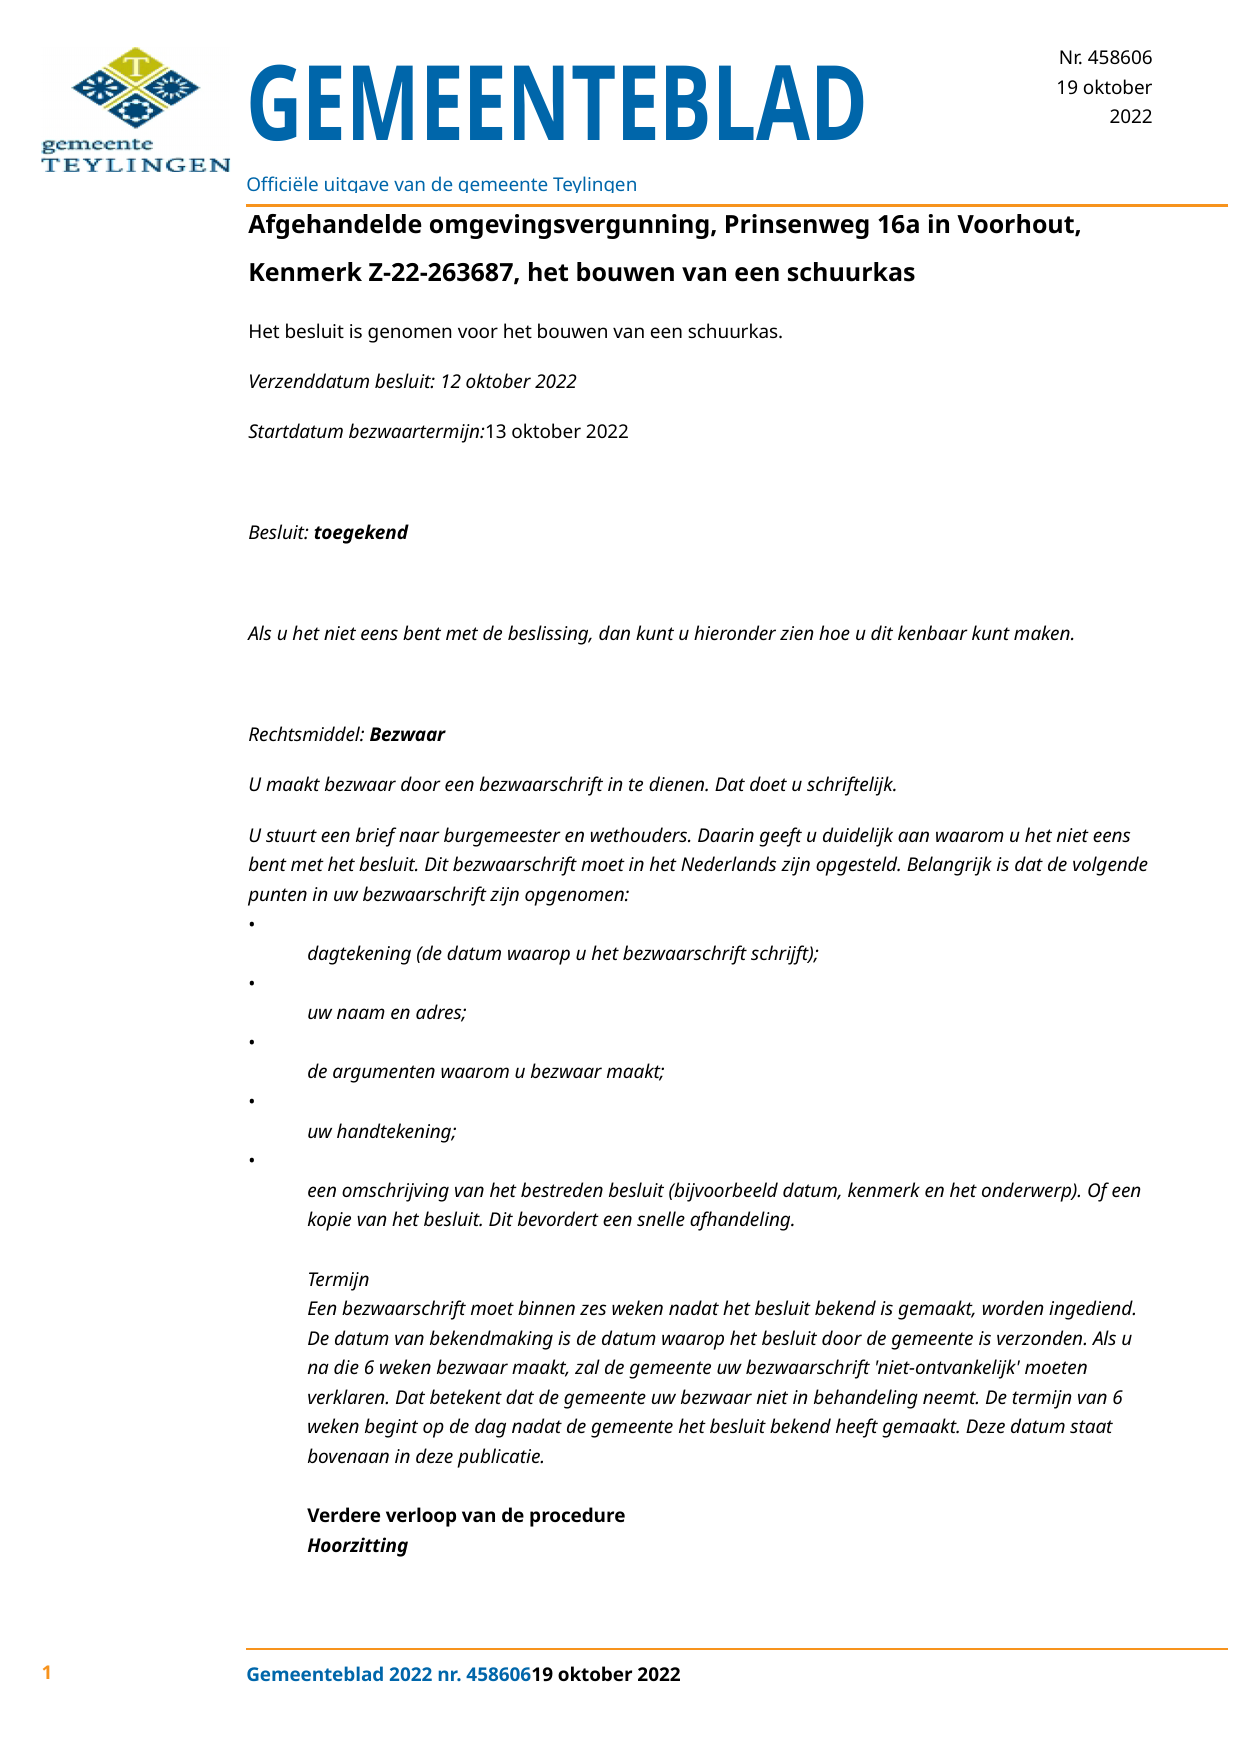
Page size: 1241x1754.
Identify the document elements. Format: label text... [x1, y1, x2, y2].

picture [41, 47, 231, 172]
text Besluit: toegekend [248, 519, 1152, 545]
list de argumenten waarom u bezwaar maakt; [248, 1059, 1152, 1084]
text Startdatum bezwaartermijn:13 oktober 2022 [248, 419, 1152, 444]
text Rechtsmiddel: Bezwaar [248, 721, 1152, 747]
list Hoorzitting [248, 1532, 1152, 1558]
list Verdere verloop van de procedure [248, 1502, 1152, 1528]
list dagtekening (de datum waarop u het bezwaarschrift schrijft); [248, 940, 1152, 966]
list uw handtekening; [248, 1118, 1152, 1144]
text Verzenddatum besluit: 12 oktober 2022 [248, 368, 1152, 394]
list Termijn [248, 1266, 1152, 1292]
text Het besluit is genomen voor het bouwen van een schuurkas. [248, 318, 1152, 344]
list Een bezwaarschrift moet binnen zes weken nadat het besluit bekend is gemaakt, worden ingediend. De datum van bekendmaking is de datum waarop het besluit door de gemeente is verzonden. Als u na die 6 weken bezwaar maakt, zal de gemeente uw bezwaarschrift 'niet-ontvankelijk' moeten verklaren. Dat betekent dat de gemeente uw bezwaar niet in behandeling neemt. De termijn van 6 weken begint op de dag nadat de gemeente het besluit bekend heeft gemaakt. Deze datum staat bovenaan in deze publicatie. [248, 1295, 1152, 1469]
text Afgehandelde omgevingsvergunning, Prinsenweg 16a in Voorhout, Kenmerk Z-22-263687, het bouwen van een schuurkas [248, 207, 1152, 288]
text Als u het niet eens bent met de beslissing, dan kunt u hieronder zien hoe u dit kenbaar kunt maken. [248, 620, 1152, 646]
list een omschrijving van het bestreden besluit (bijvoorbeeld datum, kenmerk en het onderwerp). Of een kopie van het besluit. Dit bevordert een snelle afhandeling. [248, 1177, 1152, 1232]
text U maakt bezwaar door een bezwaarschrift in te dienen. Dat doet u schriftelijk. [248, 772, 1152, 797]
list uw naam en adres; [248, 999, 1152, 1025]
text U stuurt een brief naar burgemeester en wethouders. Daarin geeft u duidelijk aan waarom u het niet eens bent met het besluit. Dit bezwaarschrift moet in het Nederlands zijn opgesteld. Belangrijk is dat de volgende punten in uw bezwaarschrift zijn opgenomen: [248, 822, 1152, 907]
